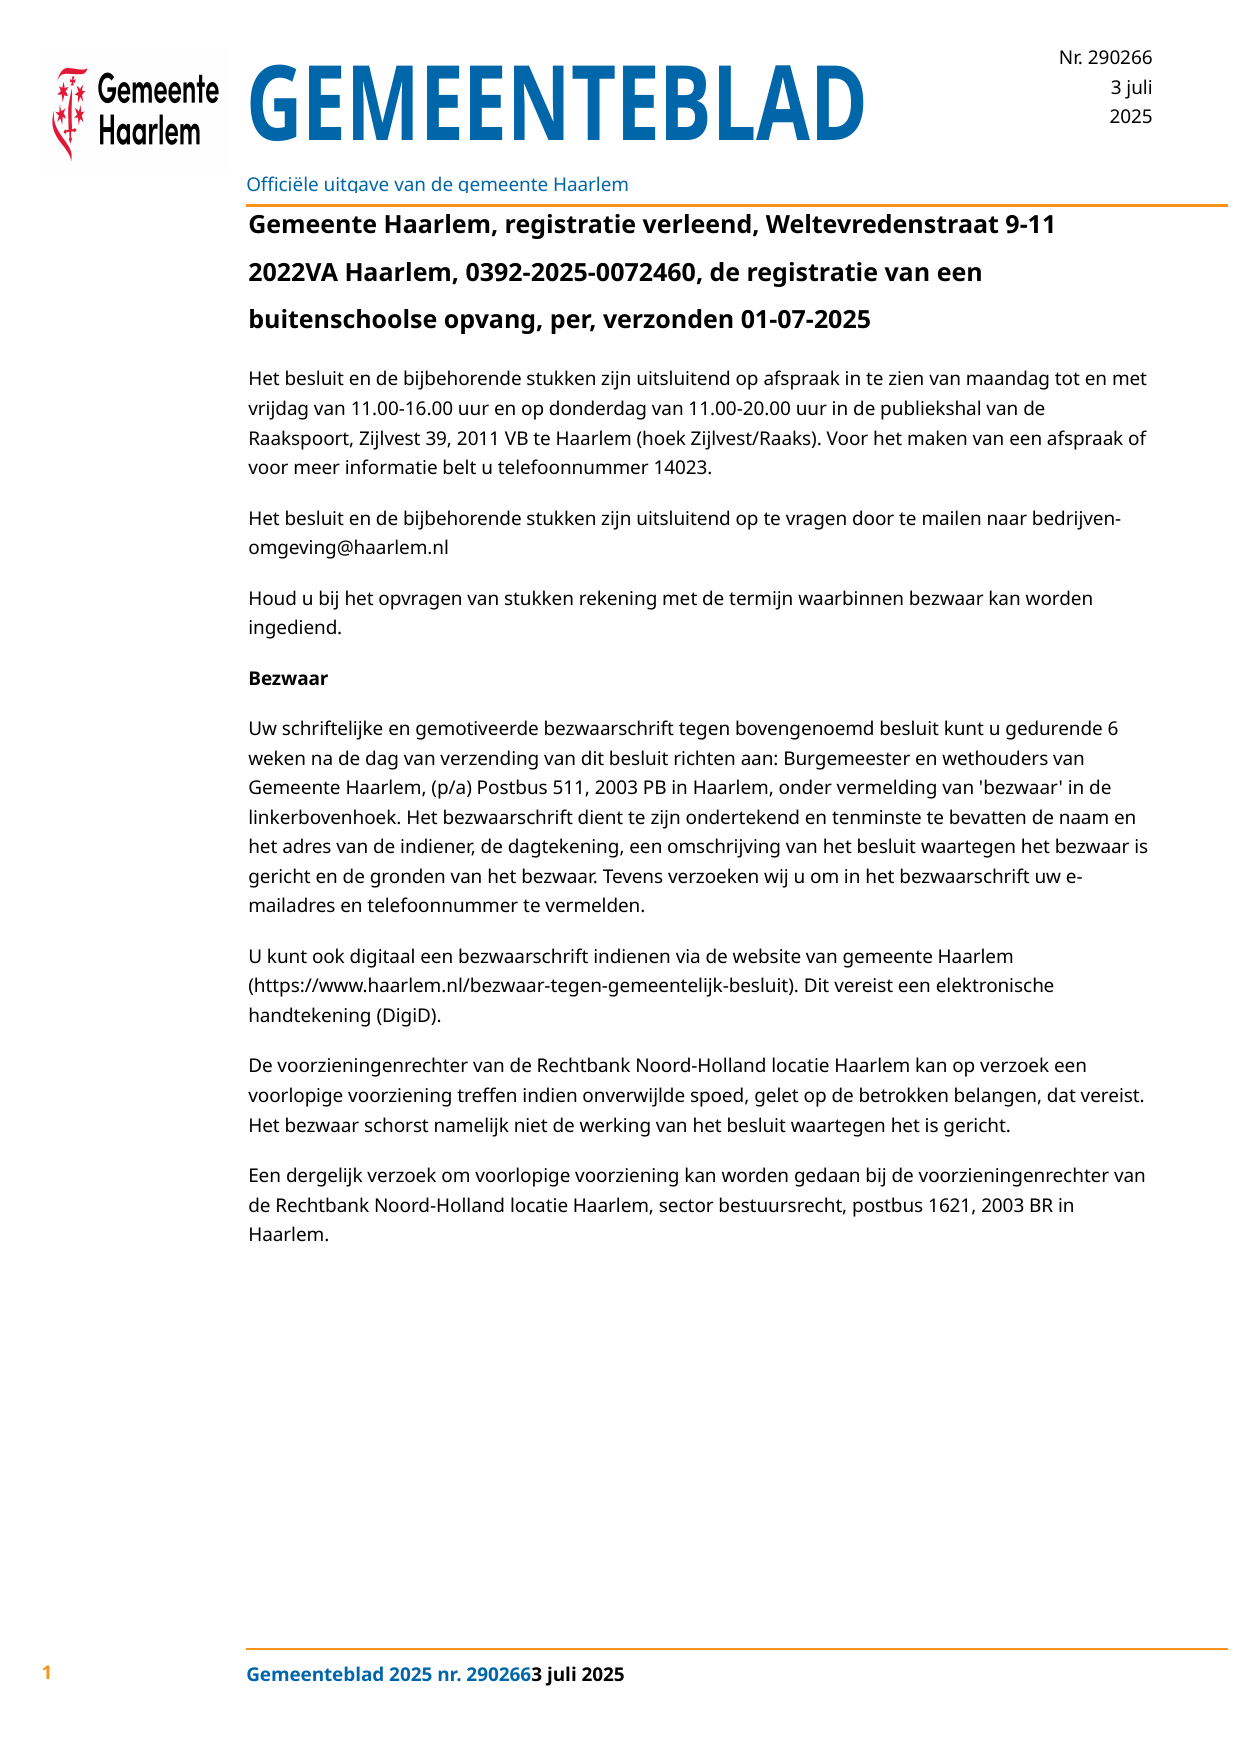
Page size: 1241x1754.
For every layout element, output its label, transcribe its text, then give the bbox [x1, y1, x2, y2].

text Het besluit en de bijbehorende stukken zijn uitsluitend op te vragen door te mailen naar bedrijven-omgeving@haarlem.nl [248, 505, 1152, 560]
text U kunt ook digitaal een bezwaarschrift indienen via de website van gemeente Haarlem (https://www.haarlem.nl/bezwaar-tegen-gemeentelijk-besluit). Dit vereist een elektronische handtekening (DigiD). [248, 943, 1152, 1028]
text Een dergelijk verzoek om voorlopige voorziening kan worden gedaan bij de voorzieningenrechter van de Rechtbank Noord-Holland locatie Haarlem, sector bestuursrecht, postbus 1621, 2003 BR in Haarlem. [248, 1162, 1152, 1247]
picture [41, 47, 231, 172]
text Het besluit en de bijbehorende stukken zijn uitsluitend op afspraak in te zien van maandag tot en met vrijdag van 11.00-16.00 uur en op donderdag van 11.00-20.00 uur in de publiekshal van de Raakspoort, Zijlvest 39, 2011 VB te Haarlem (hoek Zijlvest/Raaks). Voor het maken van een afspraak of voor meer informatie belt u telefoonnummer 14023. [248, 366, 1152, 480]
text Uw schriftelijke en gemotiveerde bezwaarschrift tegen bovengenoemd besluit kunt u gedurende 6 weken na de dag van verzending van dit besluit richten aan: Burgemeester en wethouders van Gemeente Haarlem, (p/a) Postbus 511, 2003 PB in Haarlem, onder vermelding van 'bezwaar' in de linkerbovenhoek. Het bezwaarschrift dient te zijn ondertekend en tenminste te bevatten de naam en het adres van de indiener, de dagtekening, een omschrijving van het besluit waartegen het bezwaar is gericht en de gronden van het bezwaar. Tevens verzoeken wij u om in het bezwaarschrift uw e-mailadres en telefoonnummer te vermelden. [248, 715, 1152, 918]
text Gemeente Haarlem, registratie verleend, Weltevredenstraat 9-11 2022VA Haarlem, 0392-2025-0072460, de registratie van een buitenschoolse opvang, per, verzonden 01-07-2025 [248, 207, 1152, 336]
text De voorzieningenrechter van de Rechtbank Noord-Holland locatie Haarlem kan op verzoek een voorlopige voorziening treffen indien onverwijlde spoed, gelet op de betrokken belangen, dat vereist. Het bezwaar schorst namelijk niet de werking van het besluit waartegen het is gericht. [248, 1053, 1152, 1137]
text Bezwaar [248, 665, 1152, 690]
text Houd u bij het opvragen van stukken rekening met de termijn waarbinnen bezwaar kan worden ingediend. [248, 585, 1152, 640]
